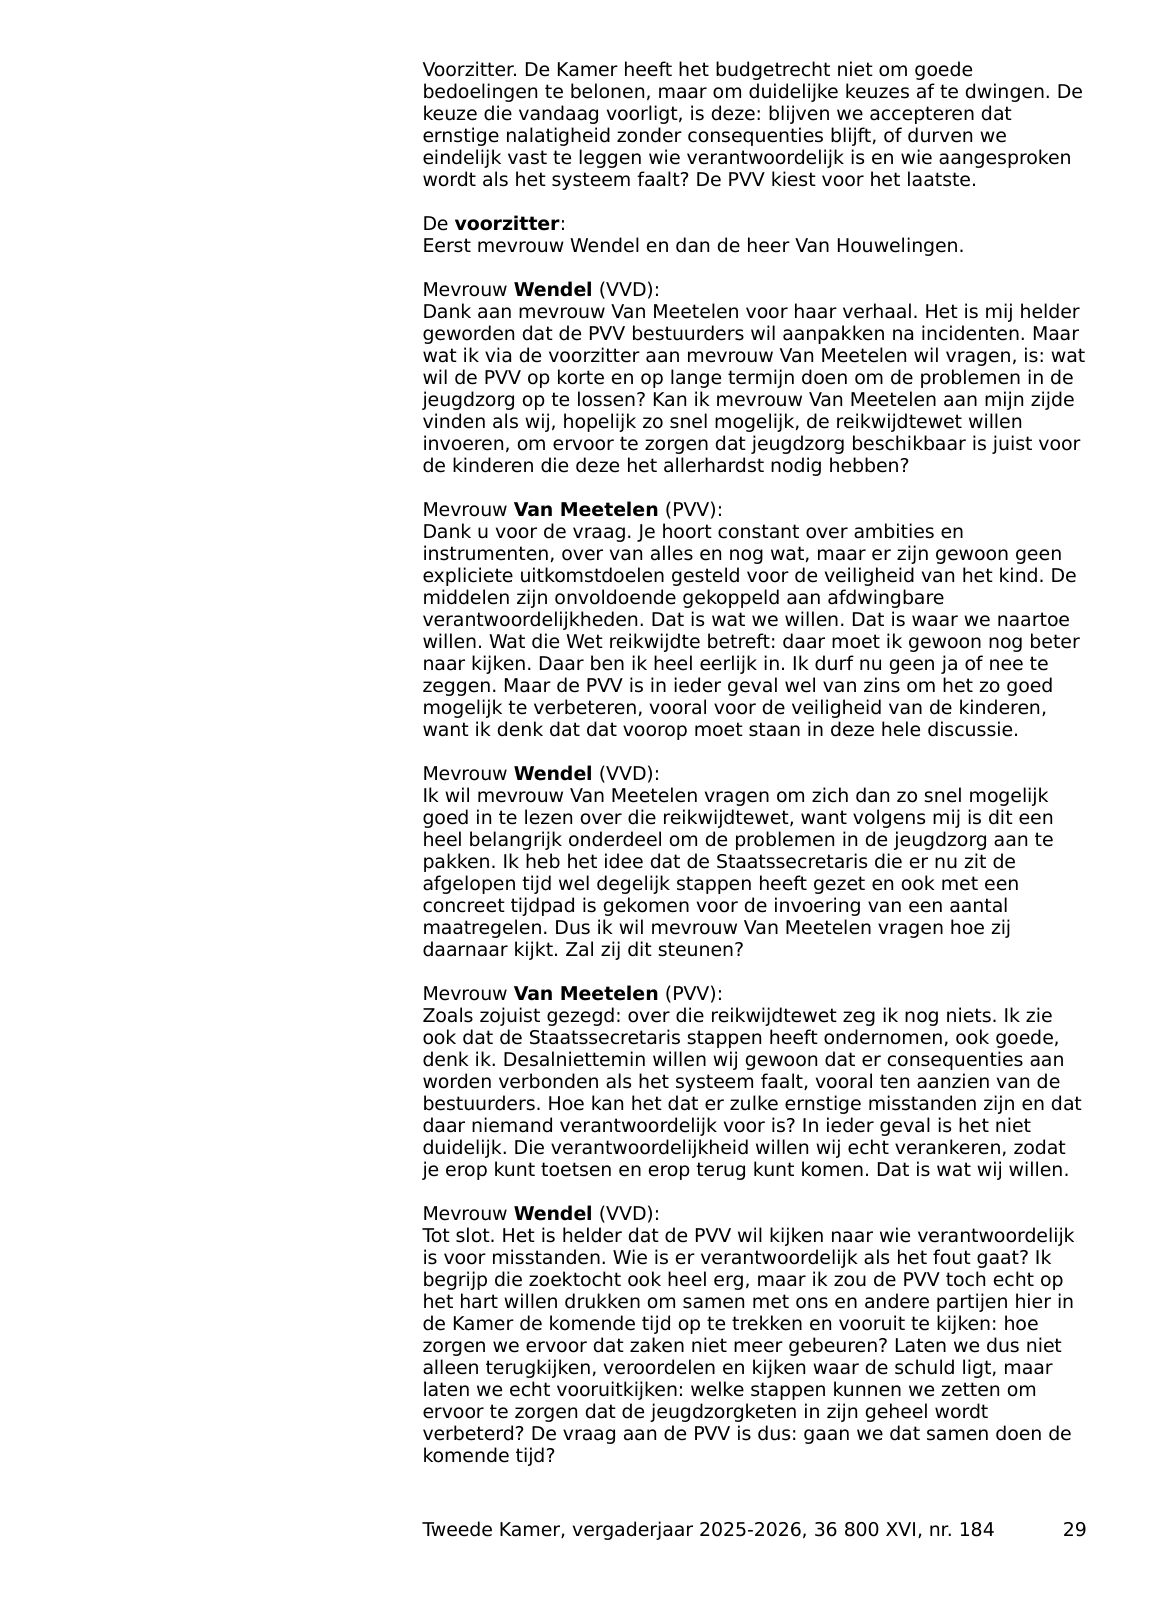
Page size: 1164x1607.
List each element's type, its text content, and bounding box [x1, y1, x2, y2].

text Tot slot. Het is helder dat de PVV wil kijken naar wie verantwoordelijk is voor misstanden. Wie is er verantwoordelijk als het fout gaat? Ik begrijp die zoektocht ook heel erg, maar ik zou de PVV toch echt op het hart willen drukken om samen met ons en andere partijen hier in de Kamer de komende tijd op te trekken en vooruit te kijken: hoe zorgen we ervoor dat zaken niet meer gebeuren? Laten we dus niet alleen terugkijken, veroordelen en kijken waar de schuld ligt, maar laten we echt vooruitkijken: welke stappen kunnen we zetten om ervoor te zorgen dat de jeugdzorgketen in zijn geheel wordt verbeterd? De vraag aan de PVV is dus: gaan we dat samen doen de komende tijd? [422, 1225, 1087, 1467]
text Mevrouw Van Meetelen (PVV): [422, 499, 1087, 521]
text Ik wil mevrouw Van Meetelen vragen om zich dan zo snel mogelijk goed in te lezen over die reikwijdtewet, want volgens mij is dit een heel belangrijk onderdeel om de problemen in de jeugdzorg aan te pakken. Ik heb het idee dat de Staatssecretaris die er nu zit de afgelopen tijd wel degelijk stappen heeft gezet en ook met een concreet tijdpad is gekomen voor de invoering van een aantal maatregelen. Dus ik wil mevrouw Van Meetelen vragen hoe zij daarnaar kijkt. Zal zij dit steunen? [422, 785, 1087, 961]
text Mevrouw Wendel (VVD): [422, 279, 1087, 301]
text Dank aan mevrouw Van Meetelen voor haar verhaal. Het is mij helder geworden dat de PVV bestuurders wil aanpakken na incidenten. Maar wat ik via de voorzitter aan mevrouw Van Meetelen wil vragen, is: wat wil de PVV op korte en op lange termijn doen om de problemen in de jeugdzorg op te lossen? Kan ik mevrouw Van Meetelen aan mijn zijde vinden als wij, hopelijk zo snel mogelijk, de reikwijdtewet willen invoeren, om ervoor te zorgen dat jeugdzorg beschikbaar is juist voor de kinderen die deze het allerhardst nodig hebben? [422, 301, 1087, 477]
text Dank u voor de vraag. Je hoort constant over ambities en instrumenten, over van alles en nog wat, maar er zijn gewoon geen expliciete uitkomstdoelen gesteld voor de veiligheid van het kind. De middelen zijn onvoldoende gekoppeld aan afdwingbare verantwoordelijkheden. Dat is wat we willen. Dat is waar we naartoe willen. Wat die Wet reikwijdte betreft: daar moet ik gewoon nog beter naar kijken. Daar ben ik heel eerlijk in. Ik durf nu geen ja of nee te zeggen. Maar de PVV is in ieder geval wel van zins om het zo goed mogelijk te verbeteren, vooral voor de veiligheid van de kinderen, want ik denk dat dat voorop moet staan in deze hele discussie. [422, 521, 1087, 741]
text Mevrouw Van Meetelen (PVV): [422, 983, 1087, 1005]
text De voorzitter: [422, 213, 1087, 235]
text Mevrouw Wendel (VVD): [422, 763, 1087, 785]
text Zoals zojuist gezegd: over die reikwijdtewet zeg ik nog niets. Ik zie ook dat de Staatssecretaris stappen heeft ondernomen, ook goede, denk ik. Desalniettemin willen wij gewoon dat er consequenties aan worden verbonden als het systeem faalt, vooral ten aanzien van de bestuurders. Hoe kan het dat er zulke ernstige misstanden zijn en dat daar niemand verantwoordelijk voor is? In ieder geval is het niet duidelijk. Die verantwoordelijkheid willen wij echt verankeren, zodat je erop kunt toetsen en erop terug kunt komen. Dat is wat wij willen. [422, 1005, 1087, 1181]
text Mevrouw Wendel (VVD): [422, 1203, 1087, 1225]
text Voorzitter. De Kamer heeft het budgetrecht niet om goede bedoelingen te belonen, maar om duidelijke keuzes af te dwingen. De keuze die vandaag voorligt, is deze: blijven we accepteren dat ernstige nalatigheid zonder consequenties blijft, of durven we eindelijk vast te leggen wie verantwoordelijk is en wie aangesproken wordt als het systeem faalt? De PVV kiest voor het laatste. [422, 59, 1087, 191]
text Eerst mevrouw Wendel en dan de heer Van Houwelingen. [422, 235, 1087, 257]
